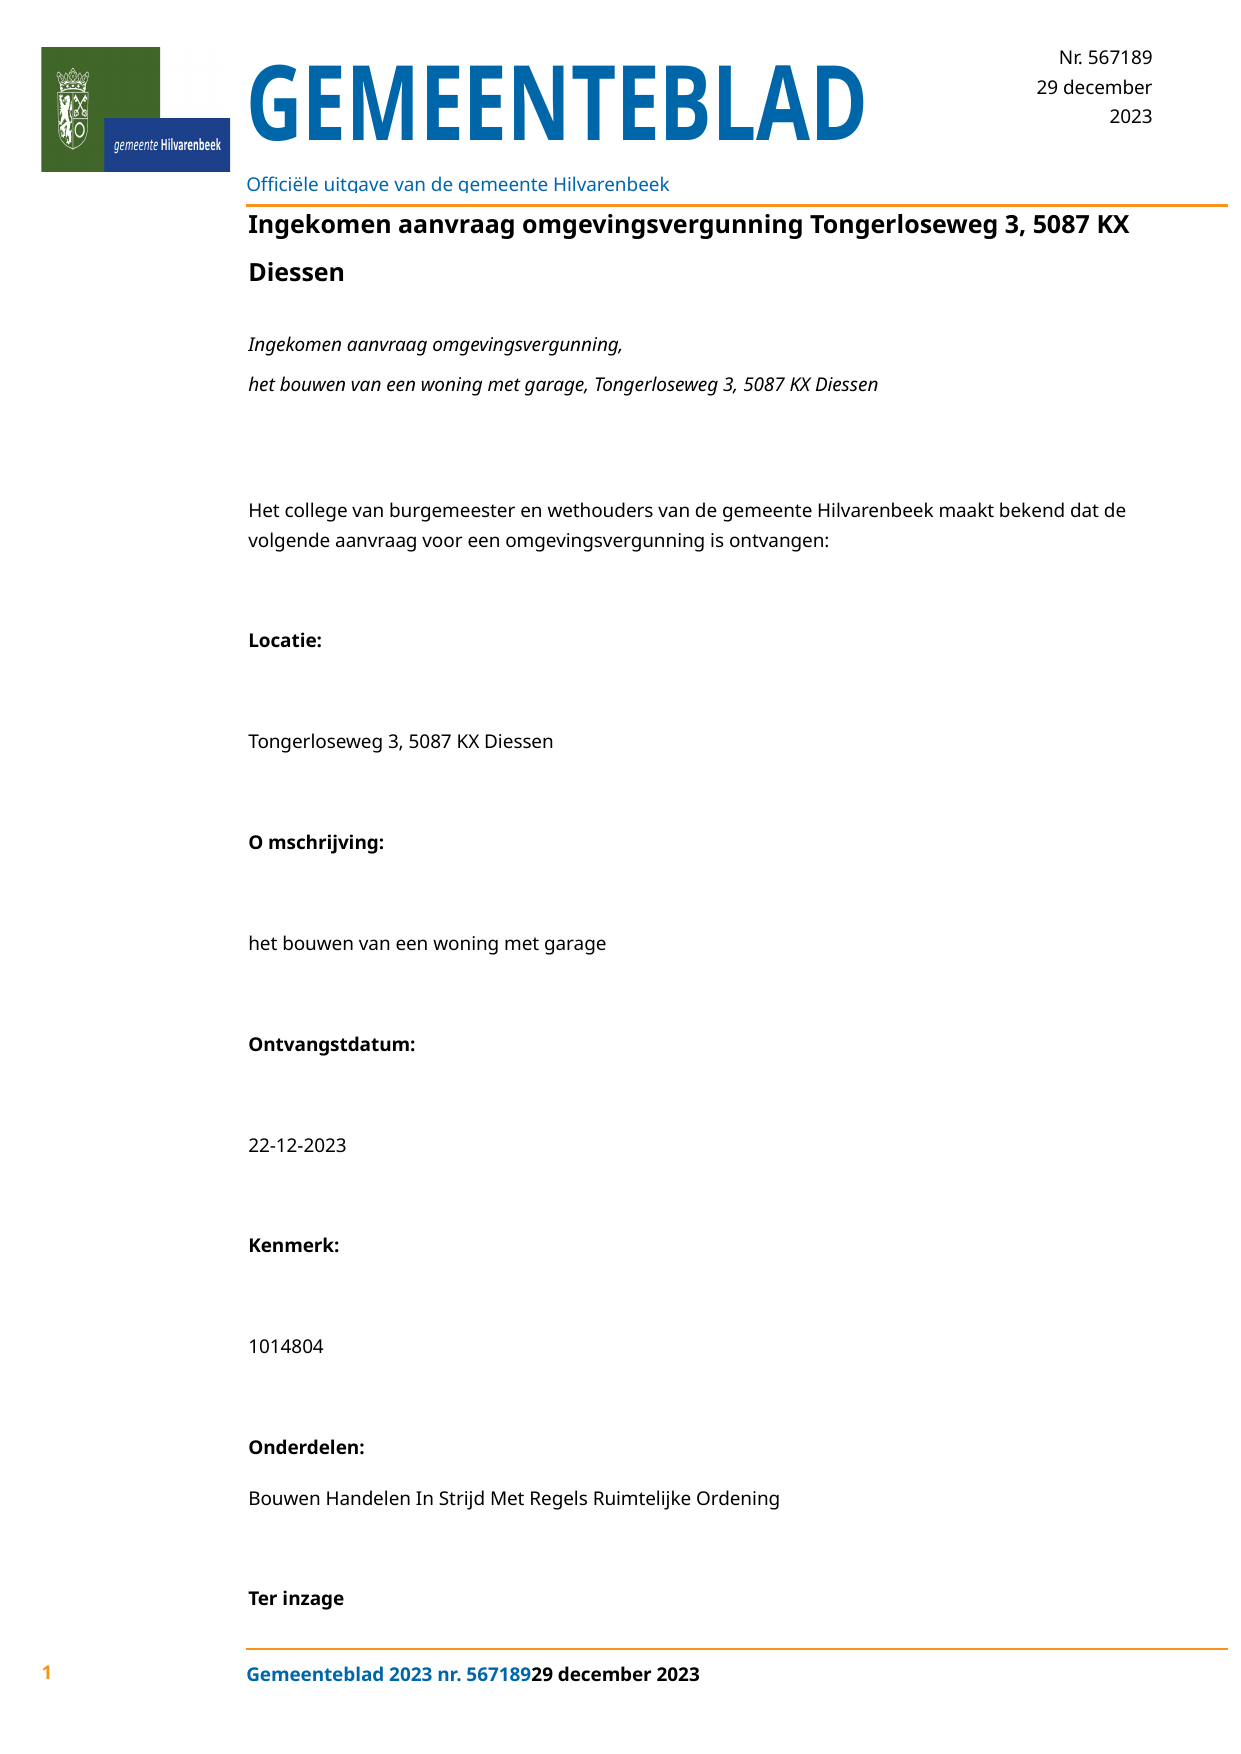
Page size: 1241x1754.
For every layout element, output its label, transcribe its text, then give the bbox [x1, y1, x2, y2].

text Ter inzage [248, 1586, 1152, 1611]
text O mschrijving: [248, 829, 1152, 855]
text Tongerloseweg 3, 5087 KX Diessen [248, 728, 1152, 754]
text 22-12-2023 [248, 1132, 1152, 1158]
text Kenmerk: [248, 1233, 1152, 1258]
text Ingekomen aanvraag omgevingsvergunning, [248, 331, 1152, 357]
text het bouwen van een woning met garage [248, 930, 1152, 956]
text Ingekomen aanvraag omgevingsvergunning Tongerloseweg 3, 5087 KX Diessen [248, 207, 1152, 288]
text Locatie: [248, 628, 1152, 653]
text Het college van burgemeester en wethouders van de gemeente Hilvarenbeek maakt bekend dat de volgende aanvraag voor een omgevingsvergunning is ontvangen: [248, 497, 1152, 553]
text Onderdelen: [248, 1434, 1152, 1460]
text 1014804 [248, 1333, 1152, 1359]
picture [41, 47, 231, 172]
text het bouwen van een woning met garage, Tongerloseweg 3, 5087 KX Diessen [248, 371, 1152, 396]
text Bouwen Handelen In Strijd Met Regels Ruimtelijke Ordening [248, 1485, 1152, 1511]
text Ontvangstdatum: [248, 1031, 1152, 1057]
